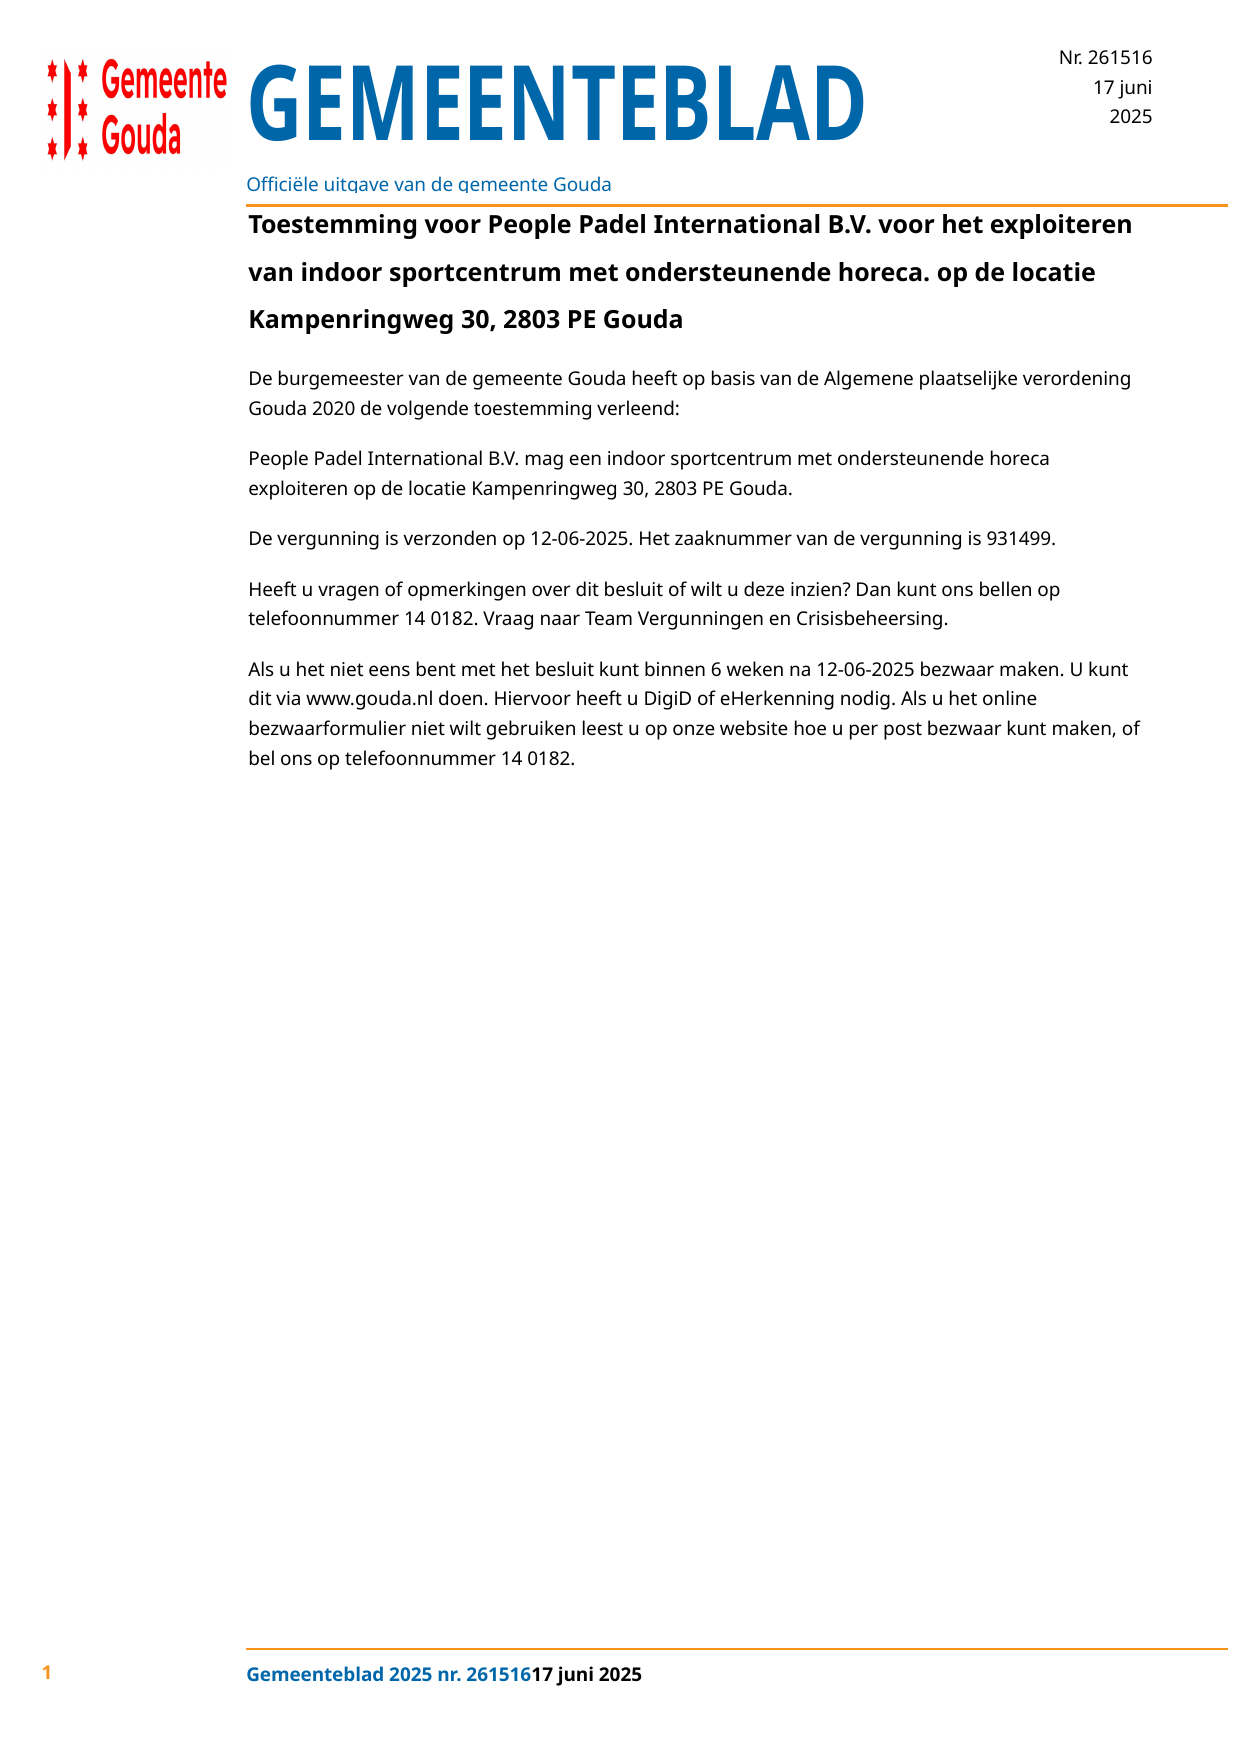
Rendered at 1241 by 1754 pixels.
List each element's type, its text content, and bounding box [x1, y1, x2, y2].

text Als u het niet eens bent met het besluit kunt binnen 6 weken na 12-06-2025 bezwaar maken. U kunt dit via www.gouda.nl doen. Hiervoor heeft u DigiD of eHerkenning nodig. Als u het online bezwaarformulier niet wilt gebruiken leest u op onze website hoe u per post bezwaar kunt maken, of bel ons op telefoonnummer 14 0182. [248, 656, 1152, 770]
text Heeft u vragen of opmerkingen over dit besluit of wilt u deze inzien? Dan kunt ons bellen op telefoonnummer 14 0182. Vraag naar Team Vergunningen en Crisisbeheersing. [248, 576, 1152, 631]
text De vergunning is verzonden op 12-06-2025. Het zaaknummer van de vergunning is 931499. [248, 526, 1152, 551]
text Toestemming voor People Padel International B.V. voor het exploiteren van indoor sportcentrum met ondersteunende horeca. op de locatie Kampenringweg 30, 2803 PE Gouda [248, 207, 1152, 336]
text De burgemeester van de gemeente Gouda heeft op basis van de Algemene plaatselijke verordening Gouda 2020 de volgende toestemming verleend: [248, 366, 1152, 421]
picture [41, 47, 231, 172]
text People Padel International B.V. mag een indoor sportcentrum met ondersteunende horeca exploiteren op de locatie Kampenringweg 30, 2803 PE Gouda. [248, 446, 1152, 501]
